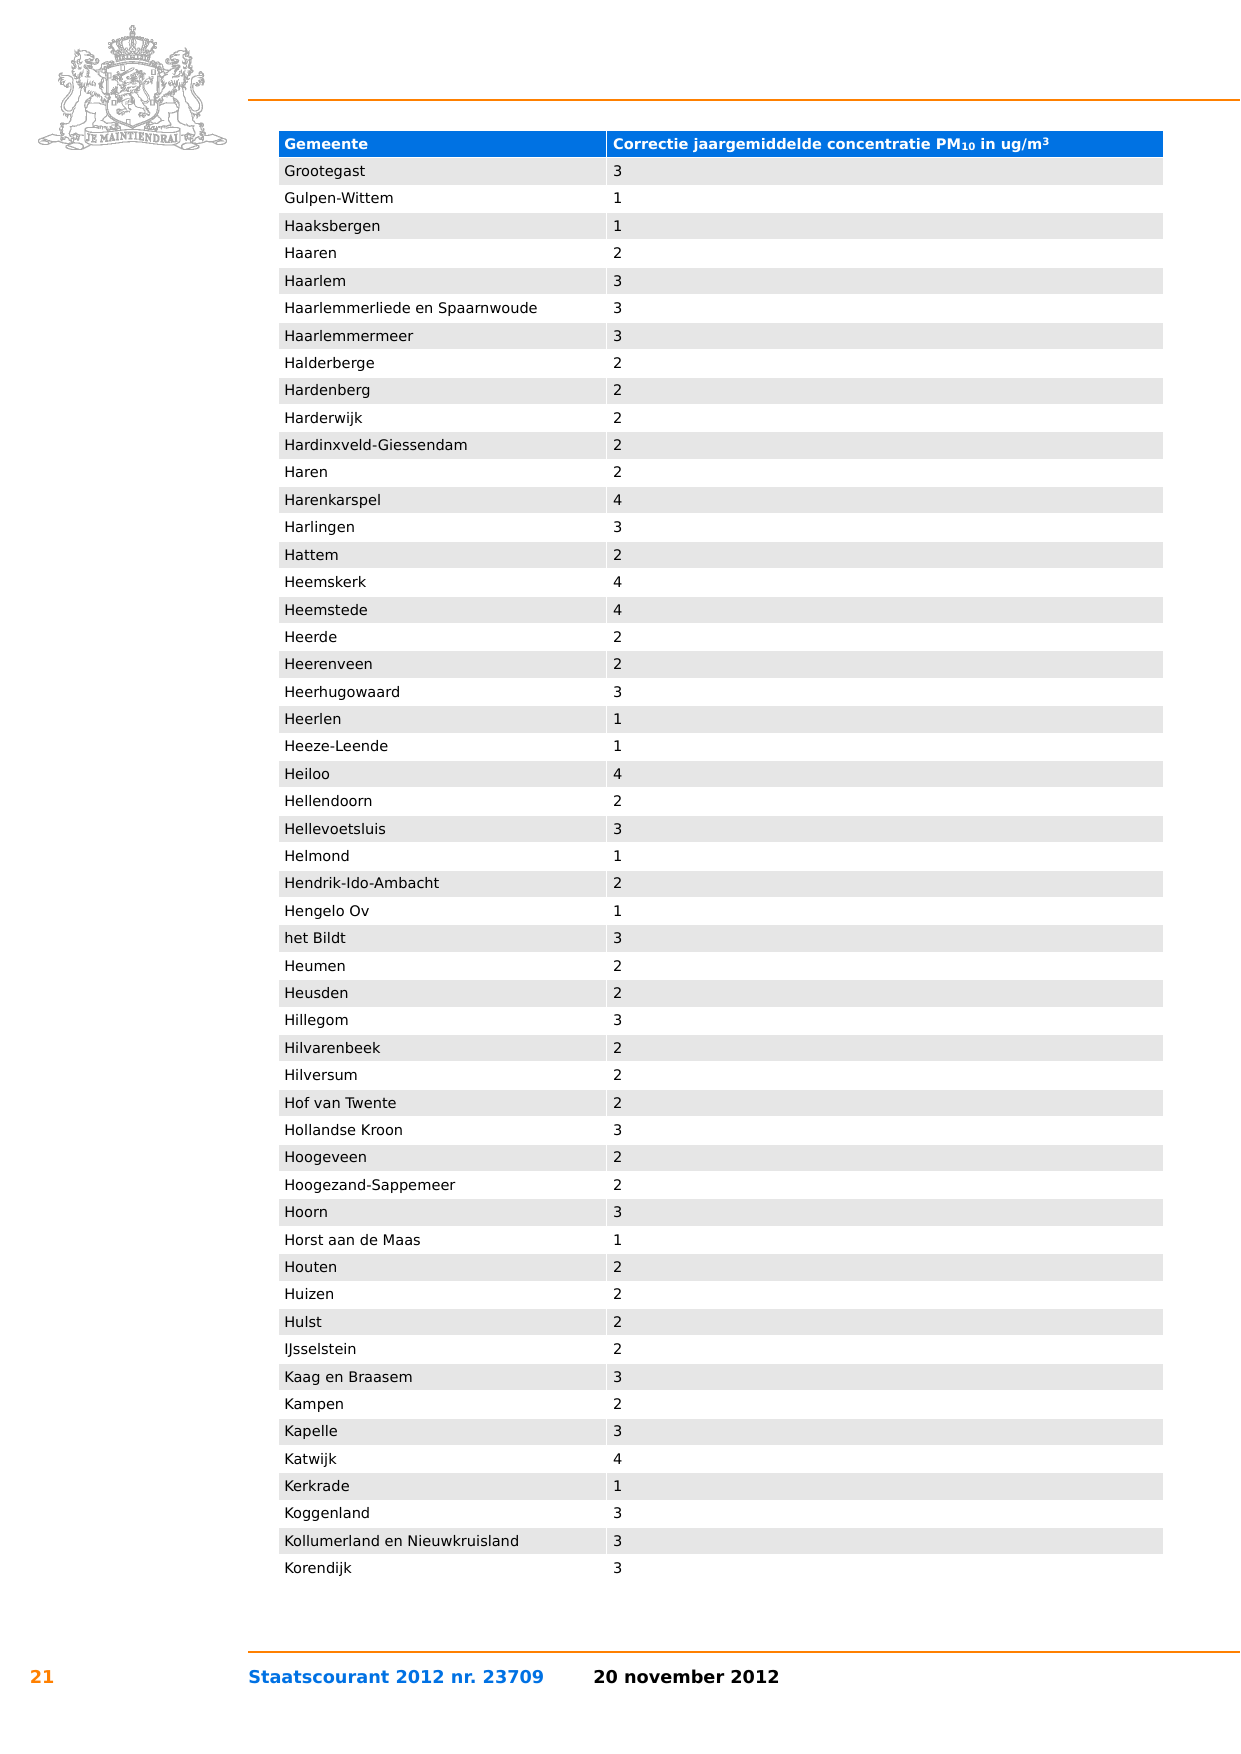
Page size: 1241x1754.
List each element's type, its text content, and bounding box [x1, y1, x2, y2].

picture [38, 25, 227, 150]
table_cell 2 [607, 1282, 1163, 1308]
table_cell Hardenberg [279, 378, 606, 404]
table_cell 1 [607, 1473, 1163, 1500]
table_cell Heerhugowaard [279, 679, 606, 705]
table_cell 2 [607, 871, 1163, 897]
table_cell Heeze-Leende [279, 734, 606, 760]
table_cell 2 [607, 1035, 1163, 1061]
table_cell het Bildt [279, 925, 606, 952]
table_cell 3 [607, 1199, 1163, 1226]
table_cell Kaag en Braasem [279, 1364, 606, 1390]
table_cell Korendijk [279, 1556, 606, 1582]
table_cell 2 [607, 378, 1163, 404]
table_cell 2 [607, 1145, 1163, 1171]
table_cell Hilvarenbeek [279, 1035, 606, 1061]
table_cell 2 [607, 432, 1163, 459]
table_cell Heerde [279, 624, 606, 650]
table_cell Haarlemmerliede en Spaarnwoude [279, 295, 606, 322]
table_cell 2 [607, 1309, 1163, 1335]
table_cell 3 [607, 1501, 1163, 1527]
table_cell 2 [607, 980, 1163, 1007]
table_cell 1 [607, 898, 1163, 924]
table_cell 2 [607, 1336, 1163, 1363]
table_cell Hendrik-Ido-Ambacht [279, 871, 606, 897]
table_cell Heemstede [279, 597, 606, 623]
table_cell Koggenland [279, 1501, 606, 1527]
table_cell Houten [279, 1254, 606, 1281]
table_cell Hellendoorn [279, 789, 606, 815]
table_cell 3 [607, 679, 1163, 705]
table_cell 4 [607, 761, 1163, 787]
table_cell Katwijk [279, 1446, 606, 1472]
table_cell Haaren [279, 241, 606, 267]
table_cell 2 [607, 1391, 1163, 1417]
table_cell 3 [607, 323, 1163, 349]
table_cell 4 [607, 487, 1163, 513]
table_cell 2 [607, 405, 1163, 431]
table_header Gemeente [279, 131, 606, 157]
table_cell Heemskerk [279, 569, 606, 596]
table_cell 1 [607, 706, 1163, 733]
table_cell Hoorn [279, 1199, 606, 1226]
table_cell 3 [607, 1364, 1163, 1390]
table_cell 3 [607, 1008, 1163, 1034]
table_cell Heerenveen [279, 651, 606, 678]
table_cell 2 [607, 953, 1163, 979]
table_cell Hollandse Kroon [279, 1117, 606, 1143]
table_cell Harderwijk [279, 405, 606, 431]
table_cell Halderberge [279, 350, 606, 376]
table_cell 2 [607, 1090, 1163, 1116]
table_cell Haarlem [279, 268, 606, 294]
table_cell 4 [607, 569, 1163, 596]
table_cell 2 [607, 1172, 1163, 1198]
table_cell 3 [607, 816, 1163, 842]
table_cell 2 [607, 241, 1163, 267]
table_cell 4 [607, 1446, 1163, 1472]
table_cell 3 [607, 268, 1163, 294]
table_cell 2 [607, 1254, 1163, 1281]
table_cell Heiloo [279, 761, 606, 787]
table_cell Hof van Twente [279, 1090, 606, 1116]
table_cell Kollumerland en Nieuwkruisland [279, 1528, 606, 1554]
table_cell Gulpen-Wittem [279, 186, 606, 212]
table_cell 2 [607, 651, 1163, 678]
table_cell Hoogezand-Sappemeer [279, 1172, 606, 1198]
table_cell Grootegast [279, 158, 606, 185]
table_cell Horst aan de Maas [279, 1227, 606, 1253]
table_cell Hengelo Ov [279, 898, 606, 924]
table_cell 2 [607, 624, 1163, 650]
table_cell Hoogeveen [279, 1145, 606, 1171]
table_cell Heusden [279, 980, 606, 1007]
table_cell 3 [607, 1528, 1163, 1554]
table_cell Hellevoetsluis [279, 816, 606, 842]
table_cell Hillegom [279, 1008, 606, 1034]
table_cell 2 [607, 350, 1163, 376]
table_cell 2 [607, 1063, 1163, 1089]
table_cell 1 [607, 186, 1163, 212]
table_cell Haarlemmermeer [279, 323, 606, 349]
table_cell Hardinxveld-Giessendam [279, 432, 606, 459]
table_cell Kapelle [279, 1419, 606, 1445]
table_cell 1 [607, 213, 1163, 239]
table_cell 3 [607, 1419, 1163, 1445]
table_cell 1 [607, 734, 1163, 760]
table_cell Kampen [279, 1391, 606, 1417]
table_cell 2 [607, 542, 1163, 568]
table_cell IJsselstein [279, 1336, 606, 1363]
table_cell Heumen [279, 953, 606, 979]
table_cell 4 [607, 597, 1163, 623]
table_cell Hulst [279, 1309, 606, 1335]
table_cell 3 [607, 158, 1163, 185]
table_cell Haren [279, 460, 606, 486]
table_cell 3 [607, 295, 1163, 322]
table_cell Helmond [279, 843, 606, 869]
table_cell 3 [607, 515, 1163, 541]
table_cell Harlingen [279, 515, 606, 541]
table_cell Heerlen [279, 706, 606, 733]
table_cell 1 [607, 843, 1163, 869]
table_cell 2 [607, 460, 1163, 486]
table_cell Kerkrade [279, 1473, 606, 1500]
table_cell 1 [607, 1227, 1163, 1253]
table_header Correctie jaargemiddelde concentratie PM10 in ug/m3 [607, 131, 1163, 157]
table_cell Haaksbergen [279, 213, 606, 239]
table_cell Huizen [279, 1282, 606, 1308]
table_cell Hilversum [279, 1063, 606, 1089]
table_cell 3 [607, 1556, 1163, 1582]
table_cell Harenkarspel [279, 487, 606, 513]
table_cell 2 [607, 789, 1163, 815]
table_cell 3 [607, 925, 1163, 952]
table_cell Hattem [279, 542, 606, 568]
table_cell 3 [607, 1117, 1163, 1143]
